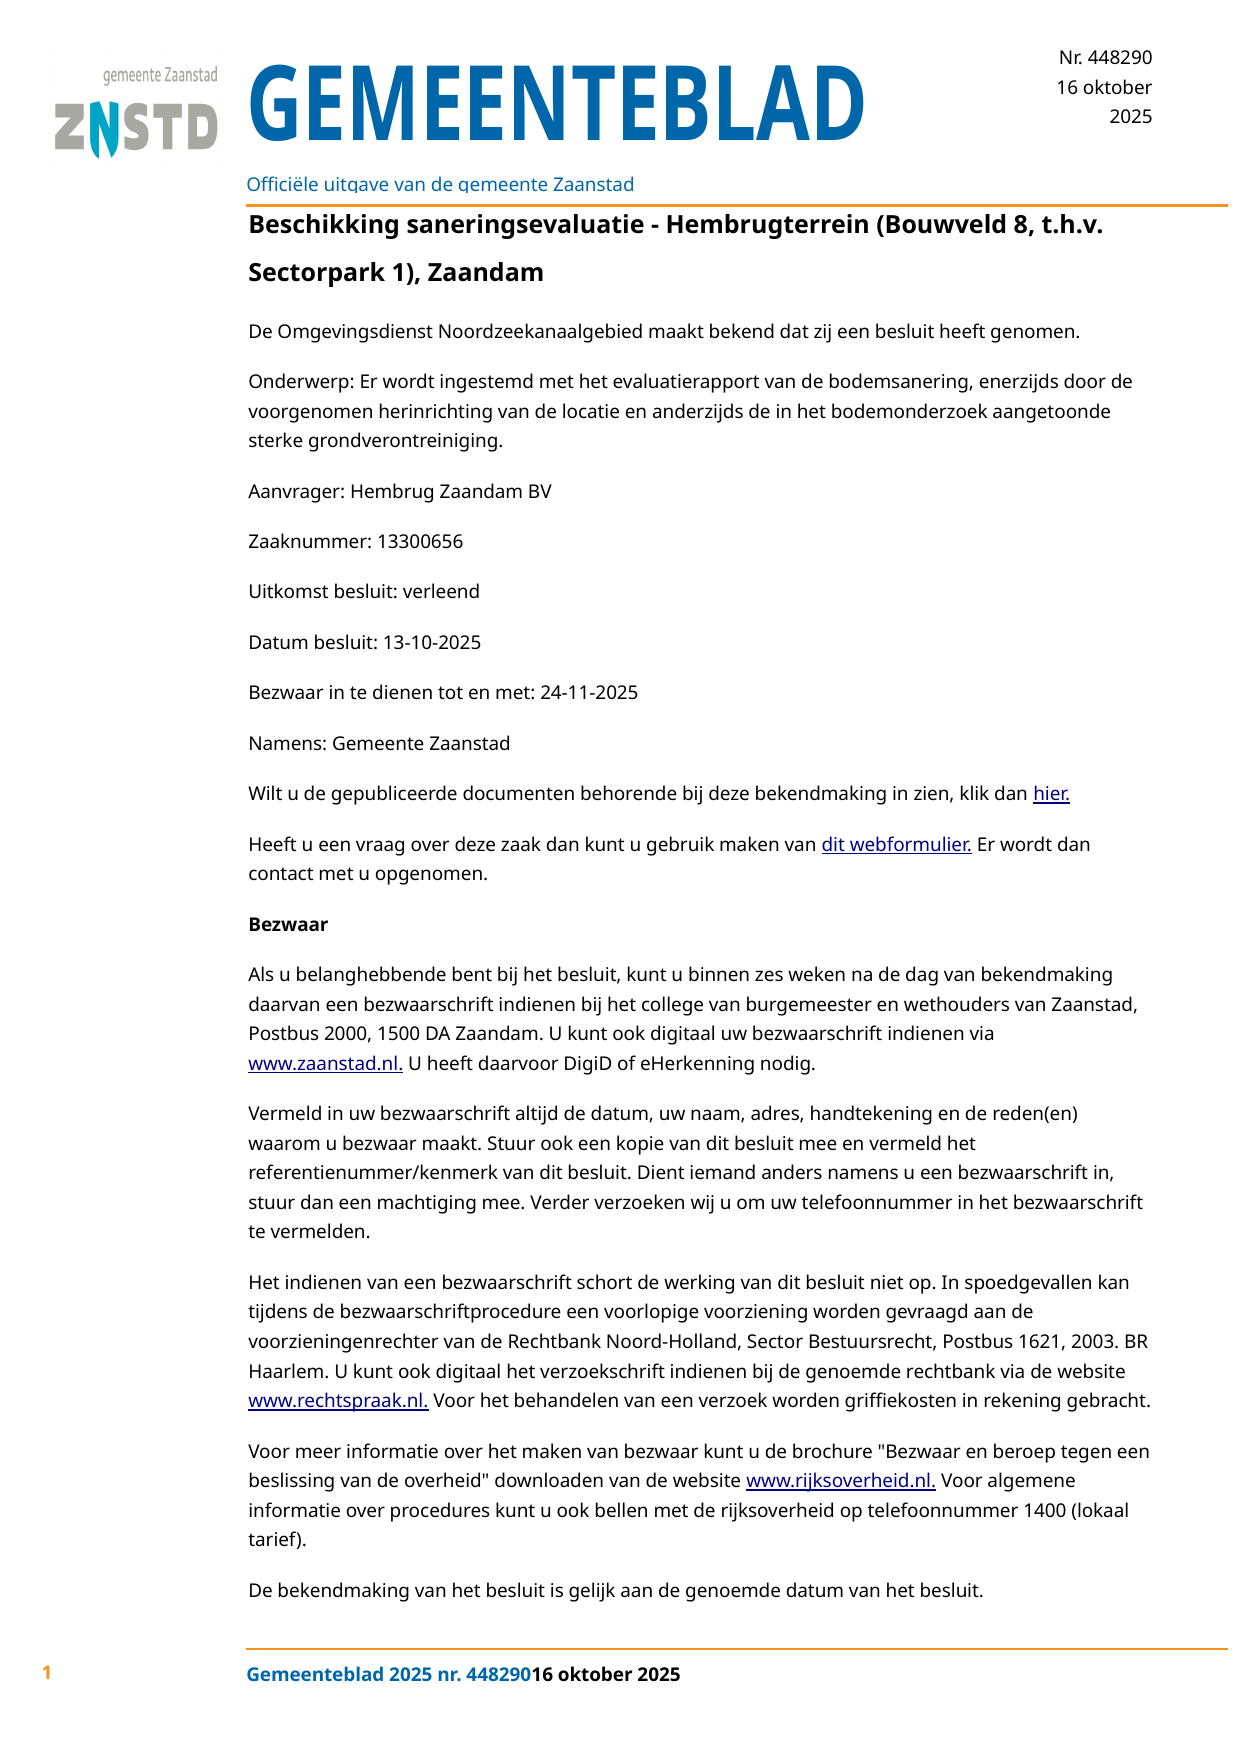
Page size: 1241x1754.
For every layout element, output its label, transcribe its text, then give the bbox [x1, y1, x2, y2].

text Aanvrager: Hembrug Zaandam BV [248, 478, 1152, 504]
picture [41, 47, 231, 172]
text Onderwerp: Er wordt ingestemd met het evaluatierapport van de bodemsanering, enerzijds door de voorgenomen herinrichting van de locatie en anderzijds de in het bodemonderzoek aangetoonde sterke grondverontreiniging. [248, 368, 1152, 453]
text Bezwaar in te dienen tot en met: 24-11-2025 [248, 679, 1152, 705]
text Heeft u een vraag over deze zaak dan kunt u gebruik maken van dit webformulier. Er wordt dan contact met u opgenomen. [248, 831, 1152, 886]
text Voor meer informatie over het maken van bezwaar kunt u de brochure "Bezwaar en beroep tegen een beslissing van de overheid" downloaden van de website www.rijksoverheid.nl. Voor algemene informatie over procedures kunt u ook bellen met de rijksoverheid op telefoonnummer 1400 (lokaal tarief). [248, 1438, 1152, 1552]
text Zaaknummer: 13300656 [248, 528, 1152, 554]
text Als u belanghebbende bent bij het besluit, kunt u binnen zes weken na de dag van bekendmaking daarvan een bezwaarschrift indienen bij het college van burgemeester en wethouders van Zaanstad, Postbus 2000, 1500 DA Zaandam. U kunt ook digitaal uw bezwaarschrift indienen via www.zaanstad.nl. U heeft daarvoor DigiD of eHerkenning nodig. [248, 961, 1152, 1076]
text De Omgevingsdienst Noordzeekanaalgebied maakt bekend dat zij een besluit heeft genomen. [248, 318, 1152, 344]
text Uitkomst besluit: verleend [248, 579, 1152, 604]
text Namens: Gemeente Zaanstad [248, 730, 1152, 756]
text Vermeld in uw bezwaarschrift altijd de datum, uw naam, adres, handtekening en de reden(en) waarom u bezwaar maakt. Stuur ook een kopie van dit besluit mee en vermeld het referentienummer/kenmerk van dit besluit. Dient iemand anders namens u een bezwaarschrift in, stuur dan een machtiging mee. Verder verzoeken wij u om uw telefoonnummer in het bezwaarschrift te vermelden. [248, 1100, 1152, 1244]
text De bekendmaking van het besluit is gelijk aan de genoemde datum van het besluit. [248, 1577, 1152, 1603]
text Bezwaar [248, 911, 1152, 937]
text Wilt u de gepubliceerde documenten behorende bij deze bekendmaking in zien, klik dan hier. [248, 780, 1152, 806]
text Het indienen van een bezwaarschrift schort de werking van dit besluit niet op. In spoedgevallen kan tijdens de bezwaarschriftprocedure een voorlopige voorziening worden gevraagd aan de voorzieningenrechter van de Rechtbank Noord-Holland, Sector Bestuursrecht, Postbus 1621, 2003. BR Haarlem. U kunt ook digitaal het verzoekschrift indienen bij de genoemde rechtbank via de website www.rechtspraak.nl. Voor het behandelen van een verzoek worden griffiekosten in rekening gebracht. [248, 1269, 1152, 1413]
text Beschikking saneringsevaluatie - Hembrugterrein (Bouwveld 8, t.h.v. Sectorpark 1), Zaandam [248, 207, 1152, 288]
text Datum besluit: 13-10-2025 [248, 629, 1152, 655]
